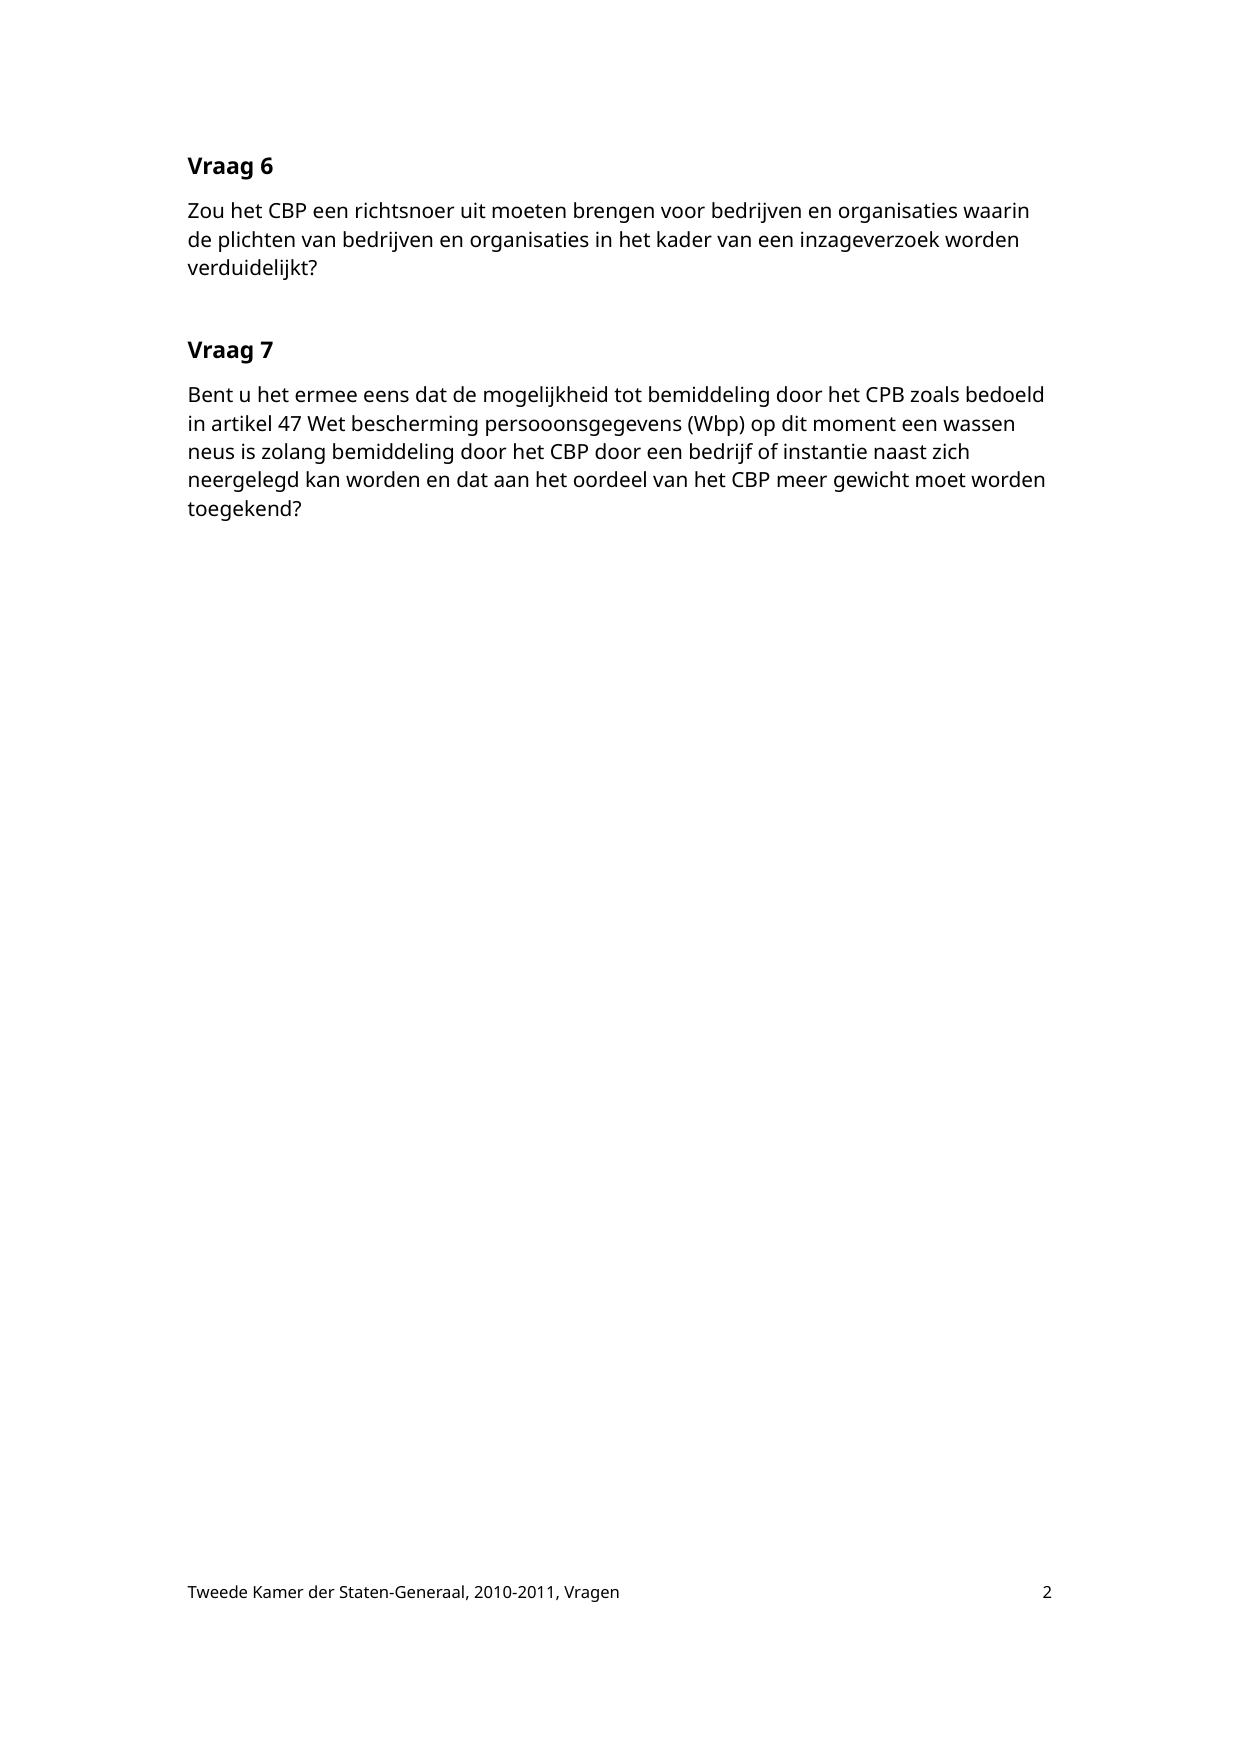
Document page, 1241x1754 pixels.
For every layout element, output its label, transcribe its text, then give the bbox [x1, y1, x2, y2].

subtitle Vraag 7 [187, 334, 1053, 365]
text Zou het CBP een richtsnoer uit moeten brengen voor bedrijven en organisaties waarin de plichten van bedrijven en organisaties in het kader van een inzageverzoek worden verduidelijkt? [187, 196, 1053, 282]
text Bent u het ermee eens dat de mogelijkheid tot bemiddeling door het CPB zoals bedoeld in artikel 47 Wet bescherming persooonsgegevens (Wbp) op dit moment een wassen neus is zolang bemiddeling door het CBP door een bedrijf of instantie naast zich neergelegd kan worden en dat aan het oordeel van het CBP meer gewicht moet worden toegekend? [187, 380, 1053, 522]
subtitle Vraag 6 [187, 150, 1053, 181]
